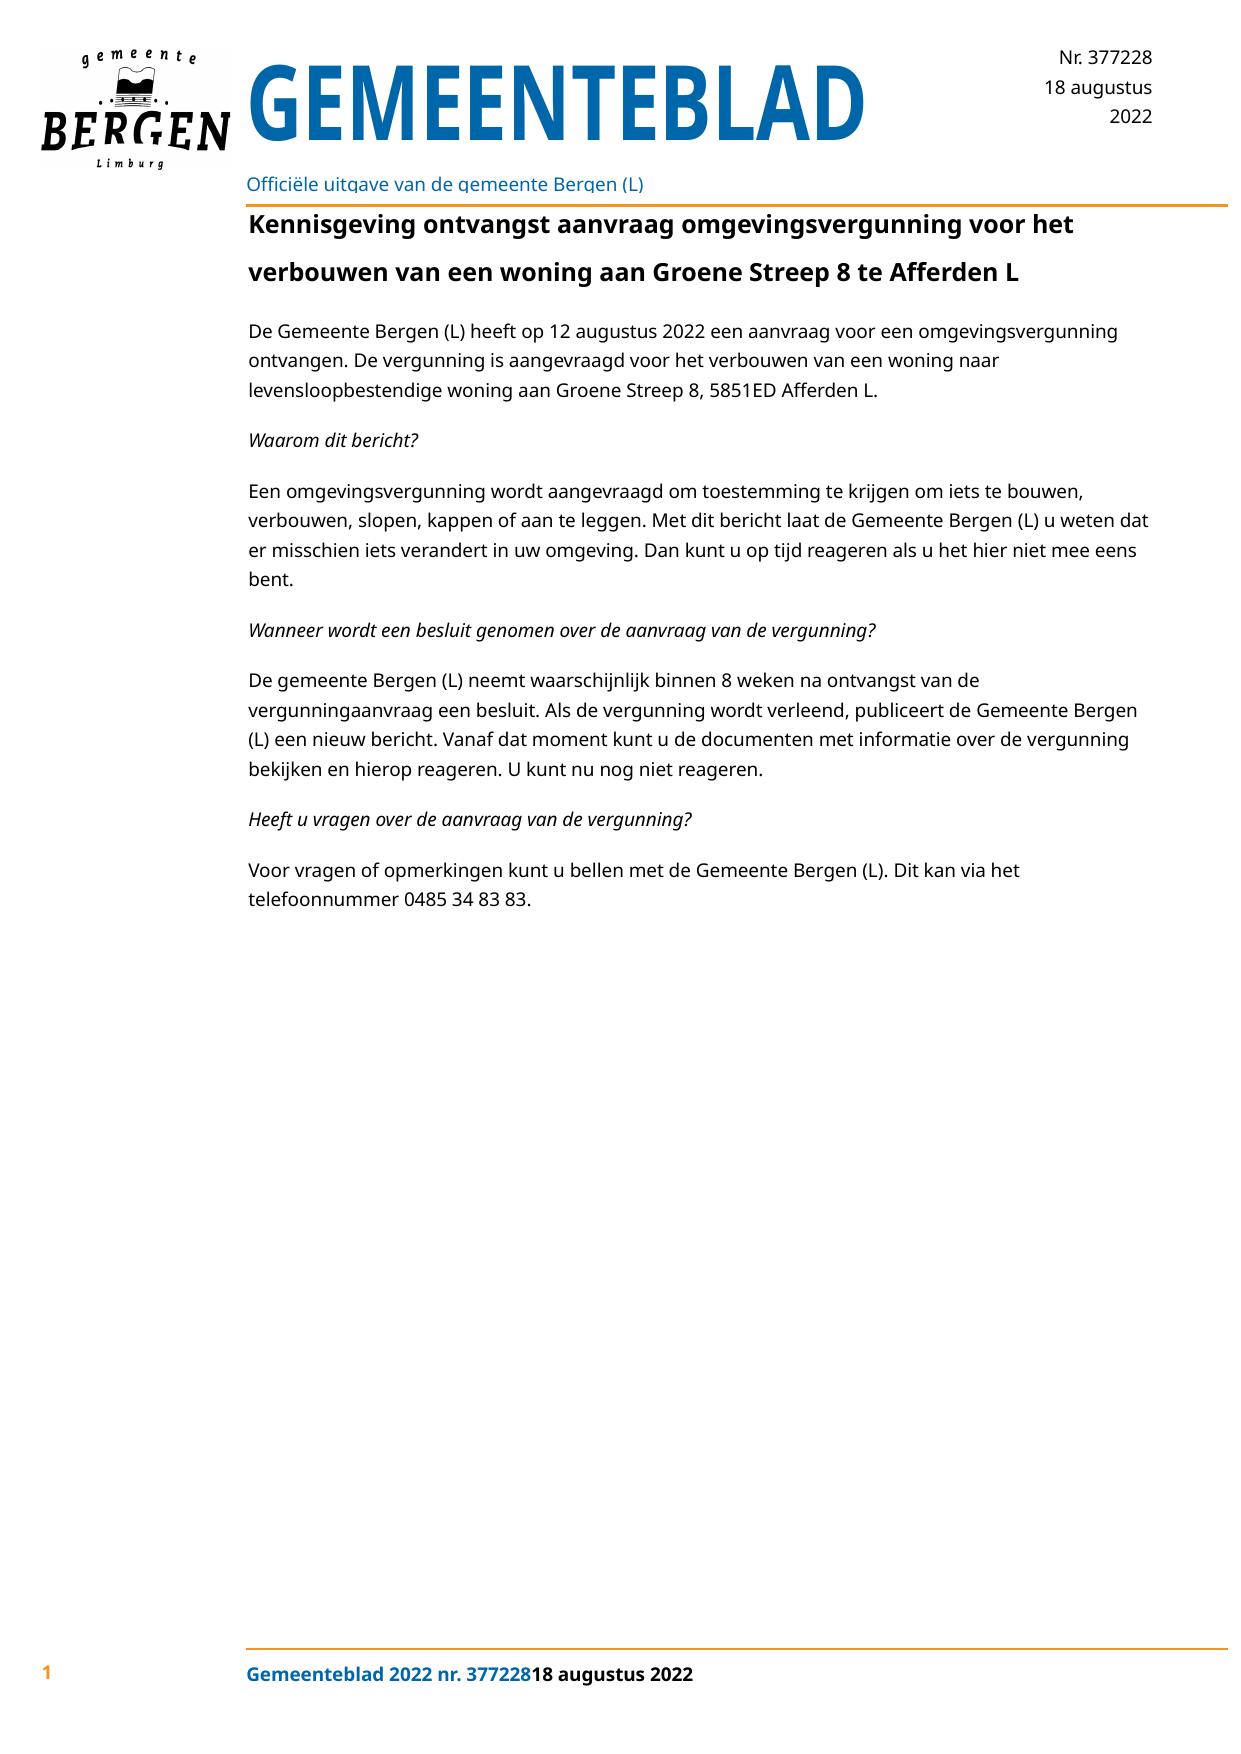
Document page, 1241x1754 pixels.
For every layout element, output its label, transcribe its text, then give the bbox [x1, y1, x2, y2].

text Waarom dit bericht? [248, 427, 1152, 453]
text Heeft u vragen over de aanvraag van de vergunning? [248, 807, 1152, 832]
text Kennisgeving ontvangst aanvraag omgevingsvergunning voor het verbouwen van een woning aan Groene Streep 8 te Afferden L [248, 207, 1152, 288]
text Wanneer wordt een besluit genomen over de aanvraag van de vergunning? [248, 617, 1152, 643]
text De gemeente Bergen (L) neemt waarschijnlijk binnen 8 weken na ontvangst van de vergunningaanvraag een besluit. Als de vergunning wordt verleend, publiceert de Gemeente Bergen (L) een nieuw bericht. Vanaf dat moment kunt u de documenten met informatie over de vergunning bekijken en hierop reageren. U kunt nu nog niet reageren. [248, 667, 1152, 782]
text Een omgevingsvergunning wordt aangevraagd om toestemming te krijgen om iets te bouwen, verbouwen, slopen, kappen of aan te leggen. Met dit bericht laat de Gemeente Bergen (L) u weten dat er misschien iets verandert in uw omgeving. Dan kunt u op tijd reageren als u het hier niet mee eens bent. [248, 478, 1152, 592]
text Voor vragen of opmerkingen kunt u bellen met de Gemeente Bergen (L). Dit kan via het telefoonnummer 0485 34 83 83. [248, 857, 1152, 912]
picture [41, 47, 231, 172]
text De Gemeente Bergen (L) heeft op 12 augustus 2022 een aanvraag voor een omgevingsvergunning ontvangen. De vergunning is aangevraagd voor het verbouwen van een woning naar levensloopbestendige woning aan Groene Streep 8, 5851ED Afferden L. [248, 318, 1152, 403]
